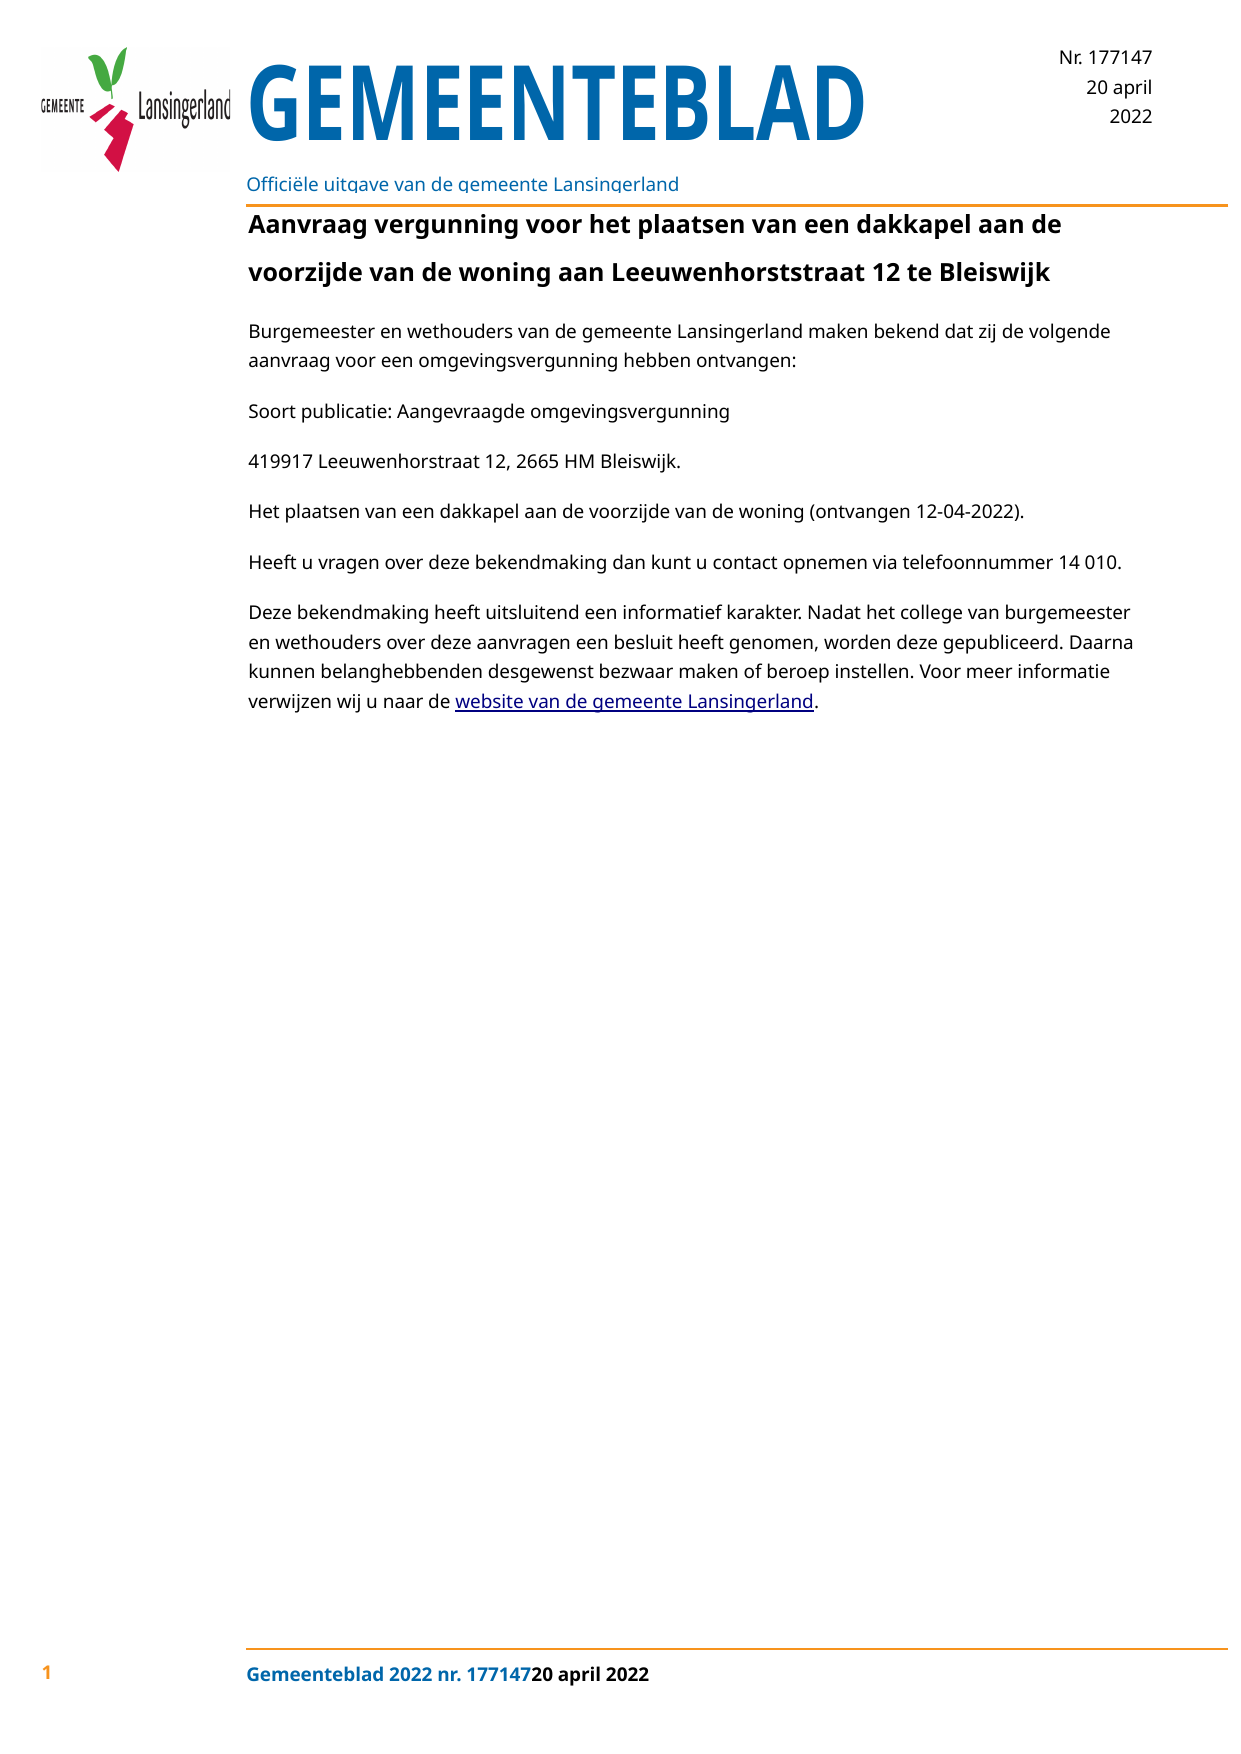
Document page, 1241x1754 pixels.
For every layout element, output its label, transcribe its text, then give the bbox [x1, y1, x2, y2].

picture [41, 47, 231, 172]
text Deze bekendmaking heeft uitsluitend een informatief karakter. Nadat het college van burgemeester en wethouders over deze aanvragen een besluit heeft genomen, worden deze gepubliceerd. Daarna kunnen belanghebbenden desgewenst bezwaar maken of beroep instellen. Voor meer informatie verwijzen wij u naar de website van de gemeente Lansingerland. [248, 599, 1152, 714]
text Burgemeester en wethouders van de gemeente Lansingerland maken bekend dat zij de volgende aanvraag voor een omgevingsvergunning hebben ontvangen: [248, 318, 1152, 373]
text Aanvraag vergunning voor het plaatsen van een dakkapel aan de voorzijde van de woning aan Leeuwenhorststraat 12 te Bleiswijk [248, 207, 1152, 288]
text Soort publicatie: Aangevraagde omgevingsvergunning [248, 398, 1152, 424]
text 419917 Leeuwenhorstraat 12, 2665 HM Bleiswijk. [248, 448, 1152, 474]
text Heeft u vragen over deze bekendmaking dan kunt u contact opnemen via telefoonnummer 14 010. [248, 549, 1152, 575]
text Het plaatsen van een dakkapel aan de voorzijde van de woning (ontvangen 12-04-2022). [248, 499, 1152, 524]
